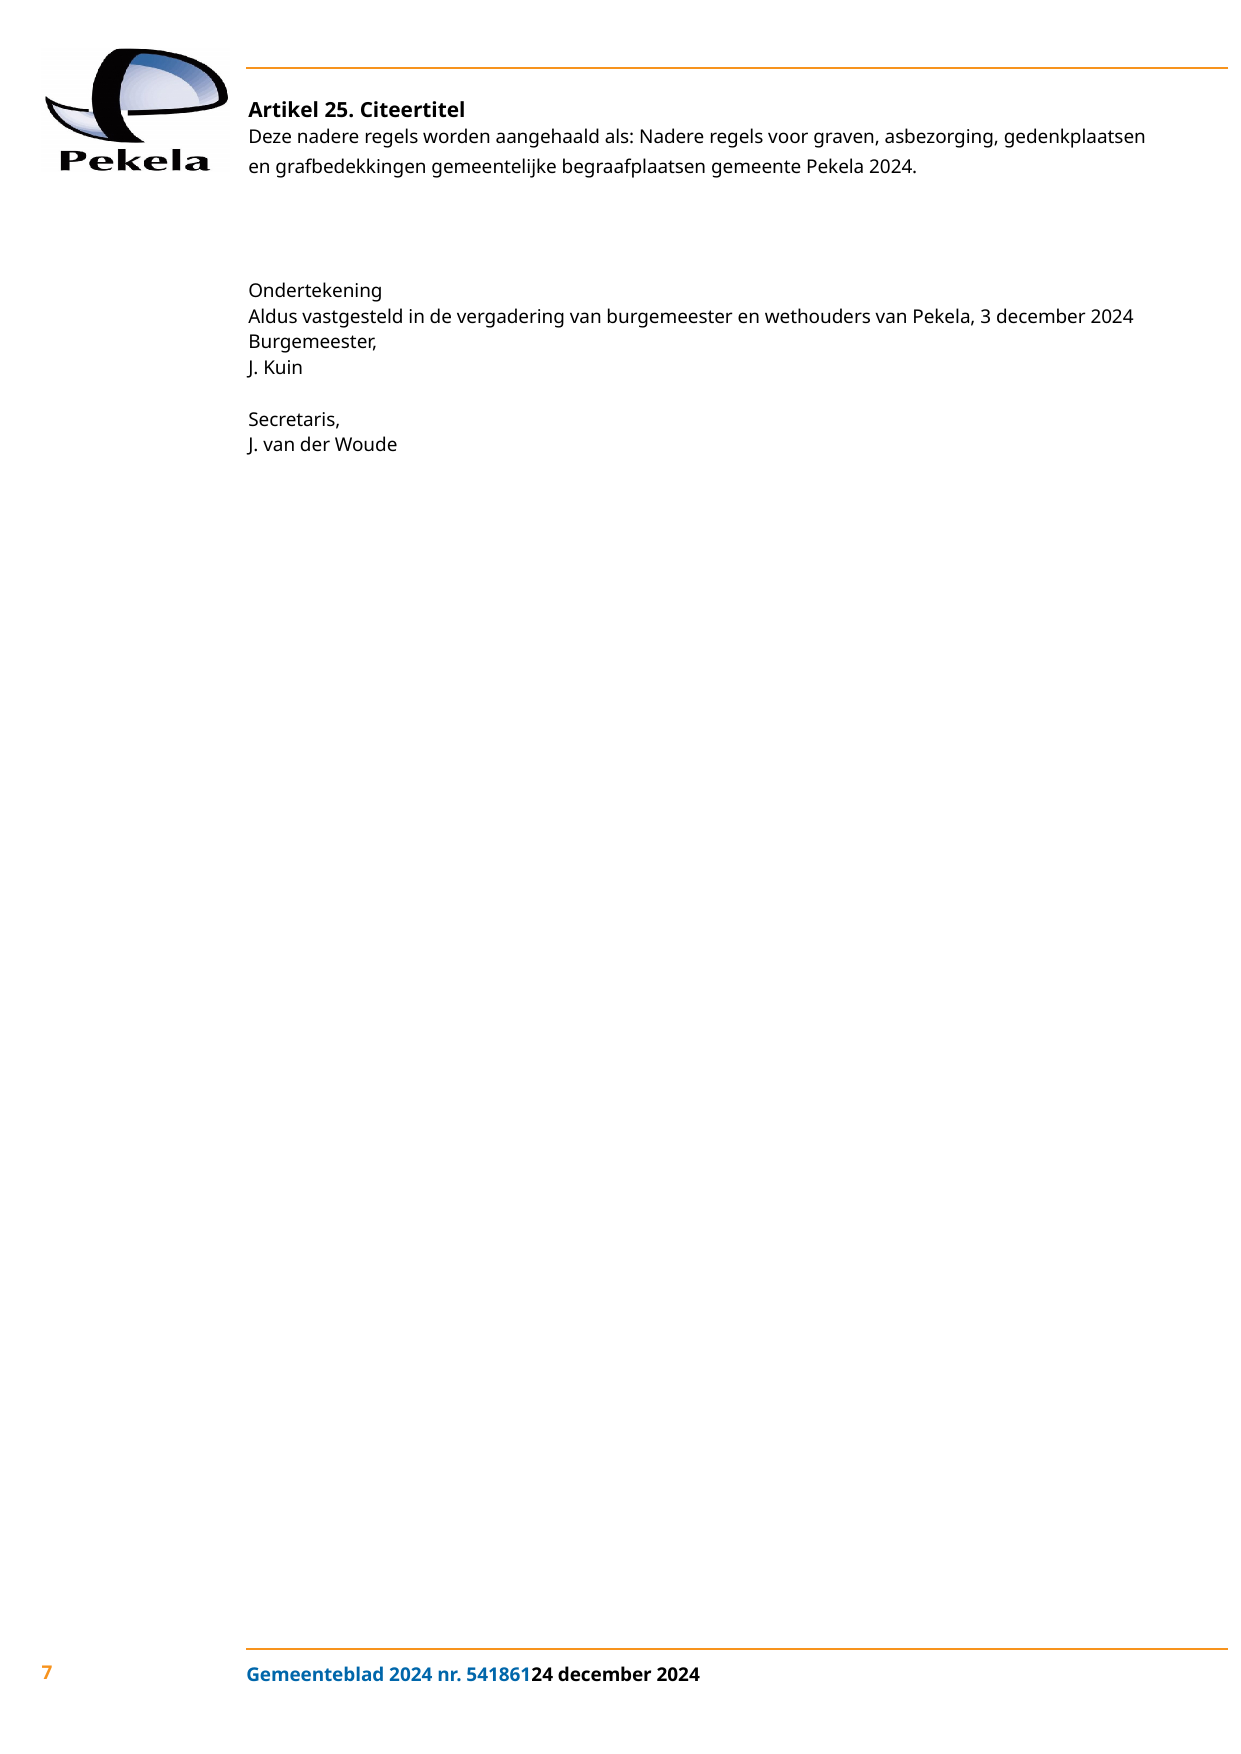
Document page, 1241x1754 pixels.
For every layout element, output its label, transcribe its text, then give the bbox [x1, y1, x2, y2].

text Burgemeester, [248, 329, 1152, 354]
text J. Kuin [248, 354, 1152, 380]
text J. van der Woude [248, 432, 1152, 457]
text Secretaris, [248, 406, 1152, 432]
text Deze nadere regels worden aangehaald als: Nadere regels voor graven, asbezorging, gedenkplaatsen en grafbedekkingen gemeentelijke begraafplaatsen gemeente Pekela 2024. [248, 123, 1152, 178]
picture [41, 47, 231, 172]
text Ondertekening [248, 277, 1152, 303]
text Artikel 25. Citeertitel [248, 95, 1152, 123]
text Aldus vastgesteld in de vergadering van burgemeester en wethouders van Pekela, 3 december 2024 [248, 303, 1152, 329]
